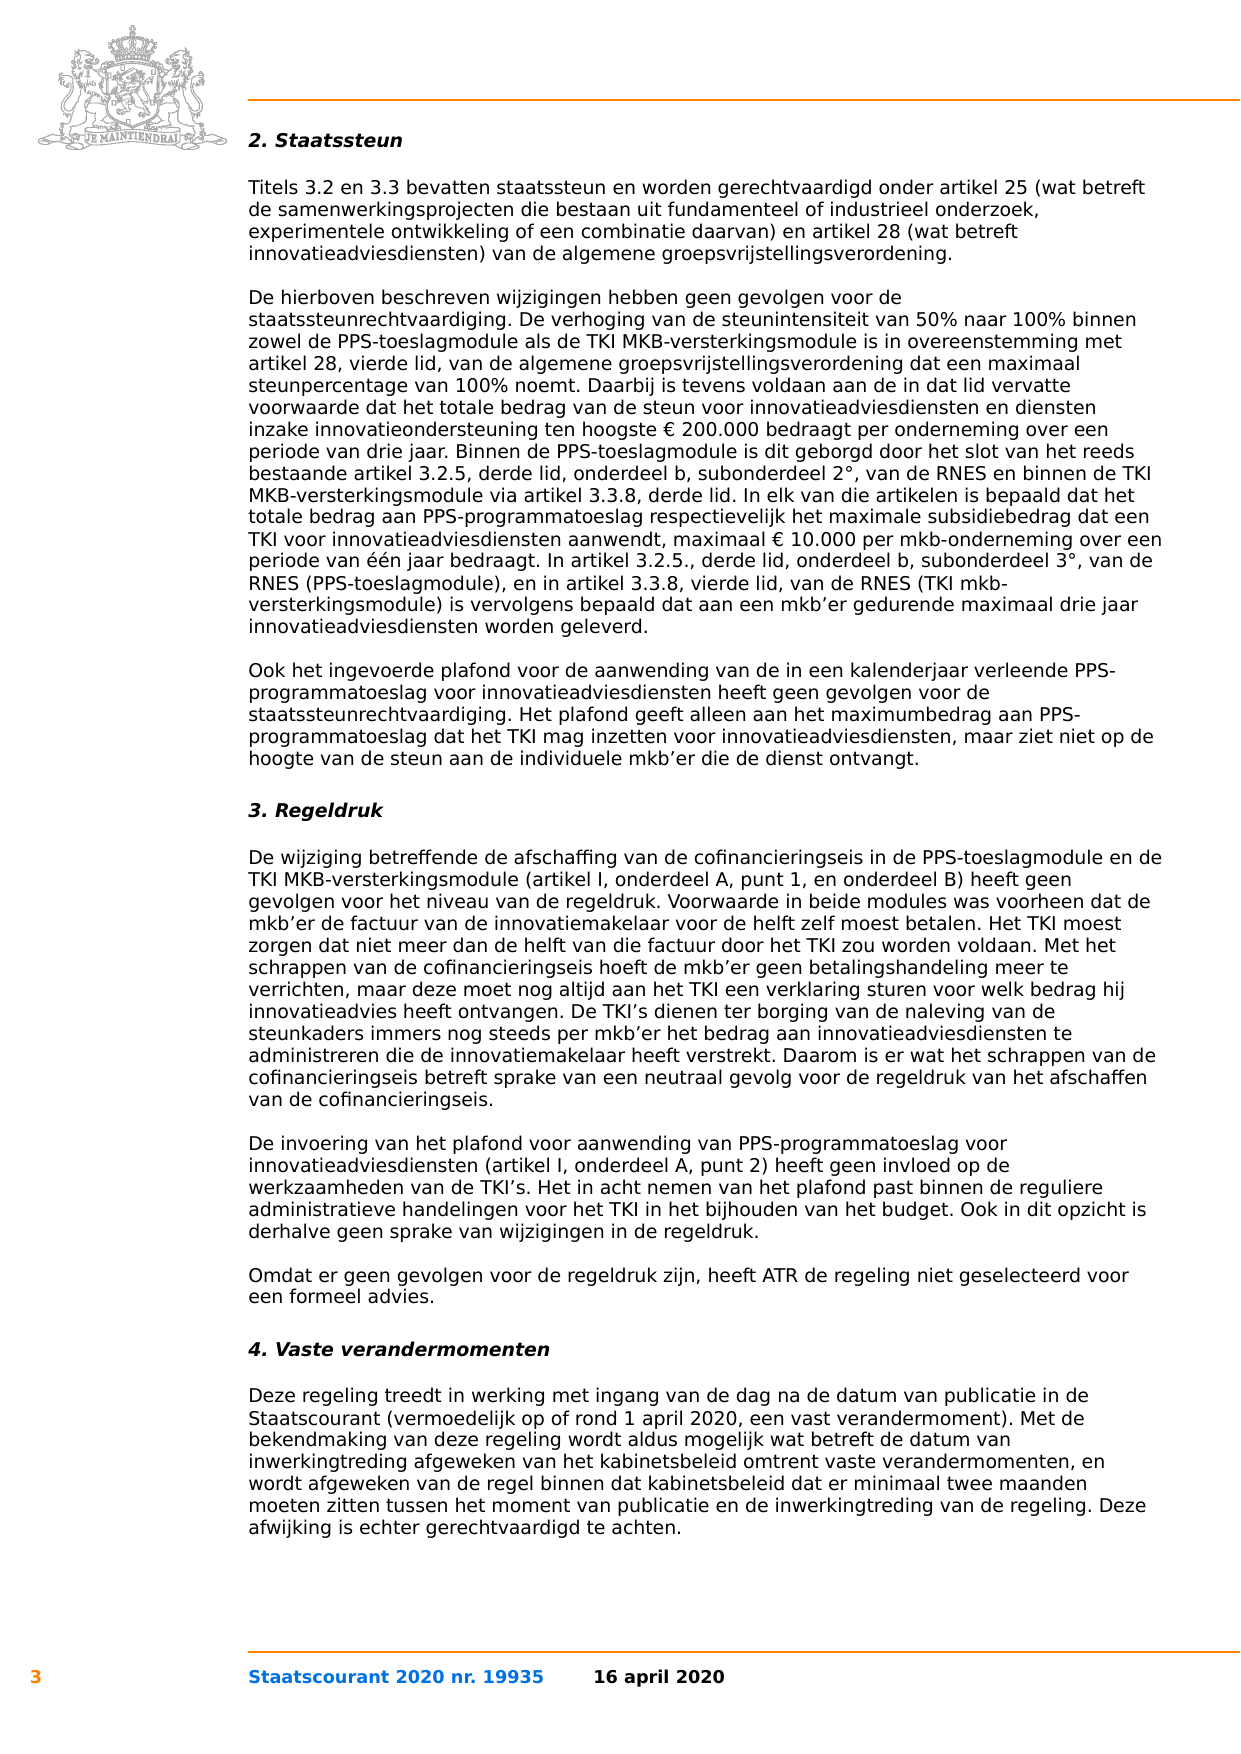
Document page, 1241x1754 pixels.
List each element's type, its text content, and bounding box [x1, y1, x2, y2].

text De hierboven beschreven wijzigingen hebben geen gevolgen voor de staatssteunrechtvaardiging. De verhoging van de steunintensiteit van 50% naar 100% binnen zowel de PPS-toeslagmodule als de TKI MKB-versterkingsmodule is in overeenstemming met artikel 28, vierde lid, van de algemene groepsvrijstellingsverordening dat een maximaal steunpercentage van 100% noemt. Daarbij is tevens voldaan aan de in dat lid vervatte voorwaarde dat het totale bedrag van de steun voor innovatieadviesdiensten en diensten inzake innovatieondersteuning ten hoogste € 200.000 bedraagt per onderneming over een periode van drie jaar. Binnen de PPS-toeslagmodule is dit geborgd door het slot van het reeds bestaande artikel 3.2.5, derde lid, onderdeel b, subonderdeel 2°, van de RNES en binnen de TKI MKB-versterkingsmodule via artikel 3.3.8, derde lid. In elk van die artikelen is bepaald dat het totale bedrag aan PPS-programmatoeslag respectievelijk het maximale subsidiebedrag dat een TKI voor innovatieadviesdiensten aanwendt, maximaal € 10.000 per mkb-onderneming over een periode van één jaar bedraagt. In artikel 3.2.5., derde lid, onderdeel b, subonderdeel 3°, van de RNES (PPS-toeslagmodule), en in artikel 3.3.8, vierde lid, van de RNES (TKI mkb-versterkingsmodule) is vervolgens bepaald dat aan een mkb’er gedurende maximaal drie jaar innovatieadviesdiensten worden geleverd. [248, 287, 1163, 638]
text Ook het ingevoerde plafond voor de aanwending van de in een kalenderjaar verleende PPS-programmatoeslag voor innovatieadviesdiensten heeft geen gevolgen voor de staatssteunrechtvaardiging. Het plafond geeft alleen aan het maximumbedrag aan PPS-programmatoeslag dat het TKI mag inzetten voor innovatieadviesdiensten, maar ziet niet op de hoogte van de steun aan de individuele mkb’er die de dienst ontvangt. [248, 660, 1163, 770]
subtitle 4. Vaste verandermomenten [248, 1338, 1163, 1360]
text Omdat er geen gevolgen voor de regeldruk zijn, heeft ATR de regeling niet geselecteerd voor een formeel advies. [248, 1264, 1163, 1308]
text De invoering van het plafond voor aanwending van PPS-programmatoeslag voor innovatieadviesdiensten (artikel I, onderdeel A, punt 2) heeft geen invloed op de werkzaamheden van de TKI’s. Het in acht nemen van het plafond past binnen de reguliere administratieve handelingen voor het TKI in het bijhouden van het budget. Ook in dit opzicht is derhalve geen sprake van wijzigingen in de regeldruk. [248, 1133, 1163, 1243]
text De wijziging betreffende de afschaffing van de cofinancieringseis in de PPS-toeslagmodule en de TKI MKB-versterkingsmodule (artikel I, onderdeel A, punt 1, en onderdeel B) heeft geen gevolgen voor het niveau van de regeldruk. Voorwaarde in beide modules was voorheen dat de mkb’er de factuur van de innovatiemakelaar voor de helft zelf moest betalen. Het TKI moest zorgen dat niet meer dan de helft van die factuur door het TKI zou worden voldaan. Met het schrappen van de cofinancieringseis hoeft de mkb’er geen betalingshandeling meer te verrichten, maar deze moet nog altijd aan het TKI een verklaring sturen voor welk bedrag hij innovatieadvies heeft ontvangen. De TKI’s dienen ter borging van de naleving van de steunkaders immers nog steeds per mkb’er het bedrag aan innovatieadviesdiensten te administreren die de innovatiemakelaar heeft verstrekt. Daarom is er wat het schrappen van de cofinancieringseis betreft sprake van een neutraal gevolg voor de regeldruk van het afschaffen van de cofinancieringseis. [248, 847, 1163, 1111]
subtitle 2. Staatssteun [248, 130, 1163, 152]
subtitle 3. Regeldruk [248, 800, 1163, 822]
picture [38, 25, 227, 150]
text Titels 3.2 en 3.3 bevatten staatssteun en worden gerechtvaardigd onder artikel 25 (wat betreft de samenwerkingsprojecten die bestaan uit fundamenteel of industrieel onderzoek, experimentele ontwikkeling of een combinatie daarvan) en artikel 28 (wat betreft innovatieadviesdiensten) van de algemene groepsvrijstellingsverordening. [248, 177, 1163, 265]
text Deze regeling treedt in werking met ingang van de dag na de datum van publicatie in de Staatscourant (vermoedelijk op of rond 1 april 2020, een vast verandermoment). Met de bekendmaking van deze regeling wordt aldus mogelijk wat betreft de datum van inwerkingtreding afgeweken van het kabinetsbeleid omtrent vaste verandermomenten, en wordt afgeweken van de regel binnen dat kabinetsbeleid dat er minimaal twee maanden moeten zitten tussen het moment van publicatie en de inwerkingtreding van de regeling. Deze afwijking is echter gerechtvaardigd te achten. [248, 1385, 1163, 1539]
